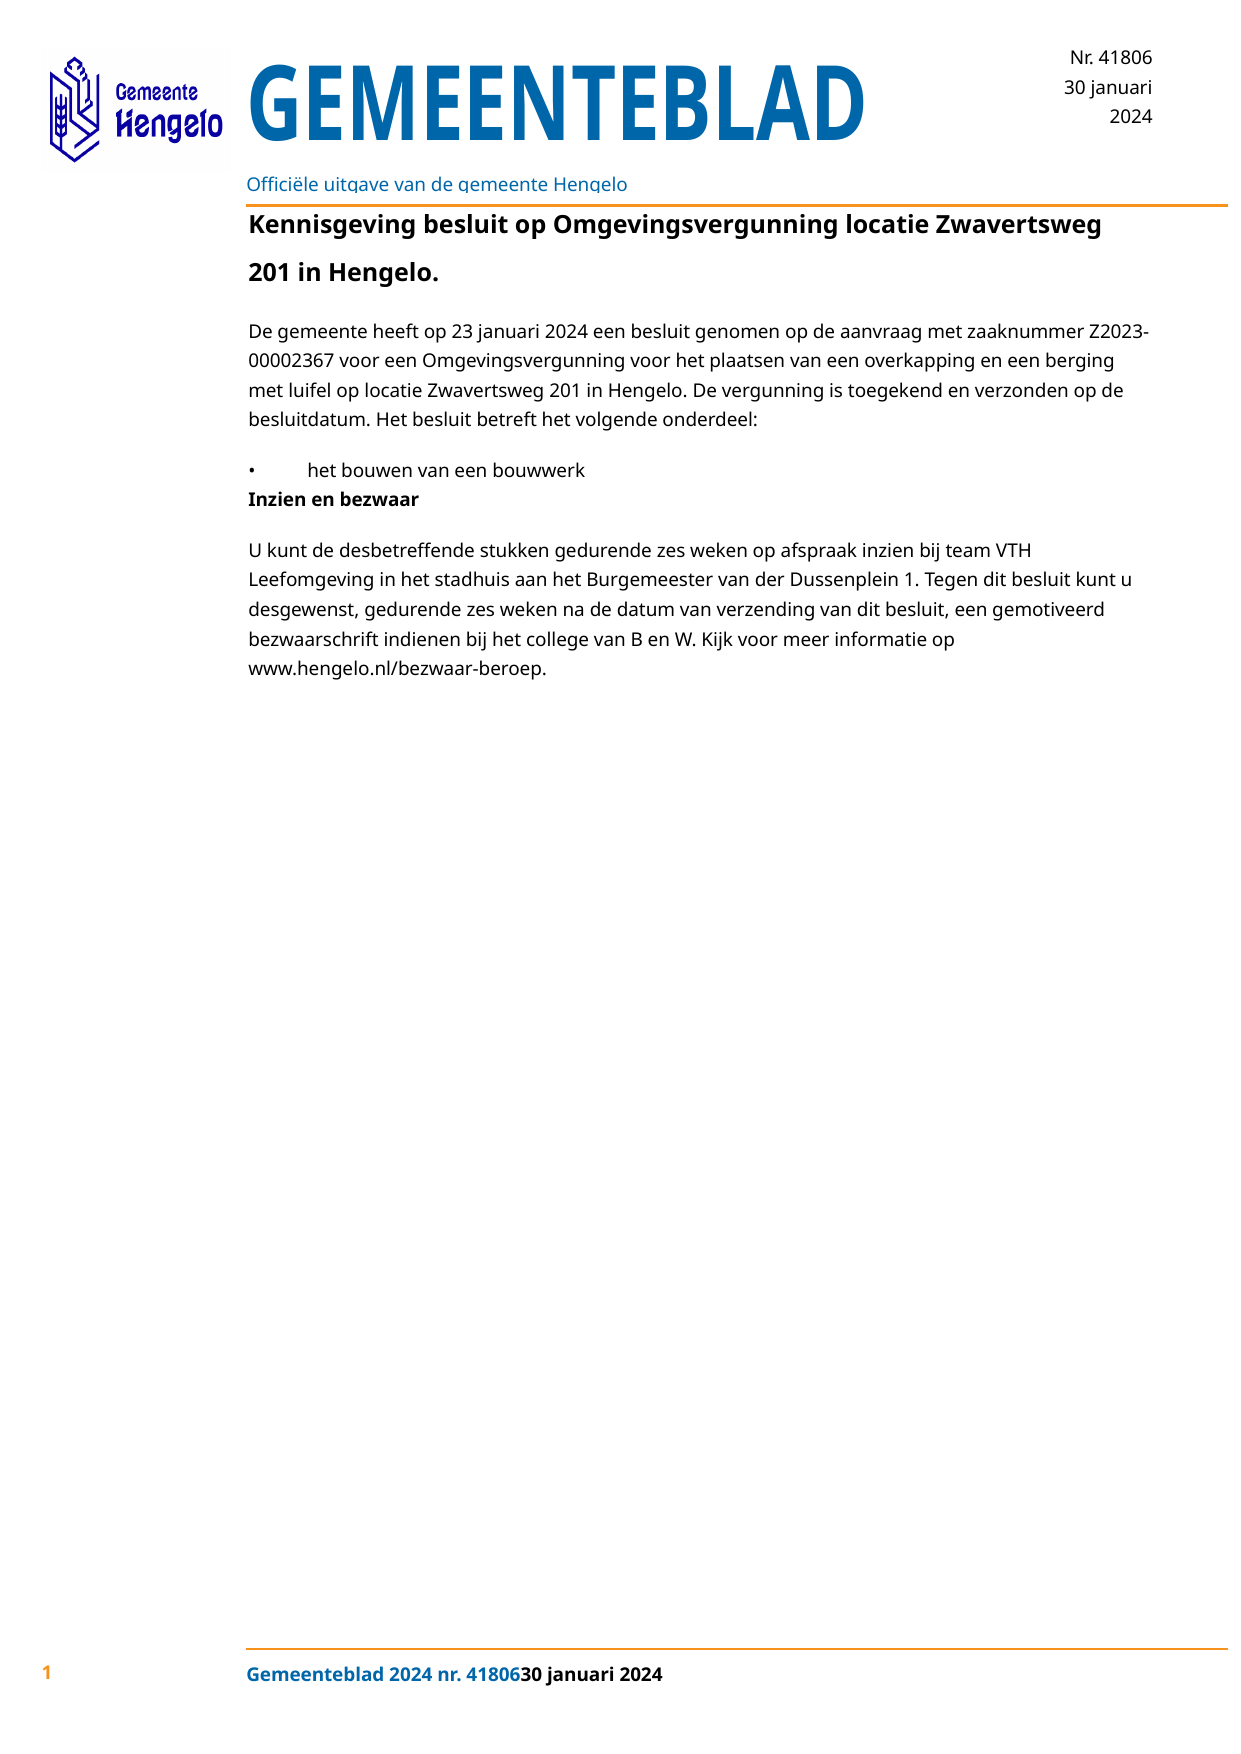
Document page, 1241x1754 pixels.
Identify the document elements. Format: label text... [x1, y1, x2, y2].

text De gemeente heeft op 23 januari 2024 een besluit genomen op de aanvraag met zaaknummer Z2023-00002367 voor een Omgevingsvergunning voor het plaatsen van een overkapping en een berging met luifel op locatie Zwavertsweg 201 in Hengelo. De vergunning is toegekend en verzonden op de besluitdatum. Het besluit betreft het volgende onderdeel: [248, 318, 1152, 432]
text U kunt de desbetreffende stukken gedurende zes weken op afspraak inzien bij team VTH Leefomgeving in het stadhuis aan het Burgemeester van der Dussenplein 1. Tegen dit besluit kunt u desgewenst, gedurende zes weken na de datum van verzending van dit besluit, een gemotiveerd bezwaarschrift indienen bij het college van B en W. Kijk voor meer informatie op www.hengelo.nl/bezwaar-beroep. [248, 537, 1152, 681]
text Inzien en bezwaar [248, 487, 1152, 512]
text Kennisgeving besluit op Omgevingsvergunning locatie Zwavertsweg 201 in Hengelo. [248, 207, 1152, 288]
list het bouwen van een bouwwerk [248, 457, 1152, 483]
picture [41, 47, 231, 172]
